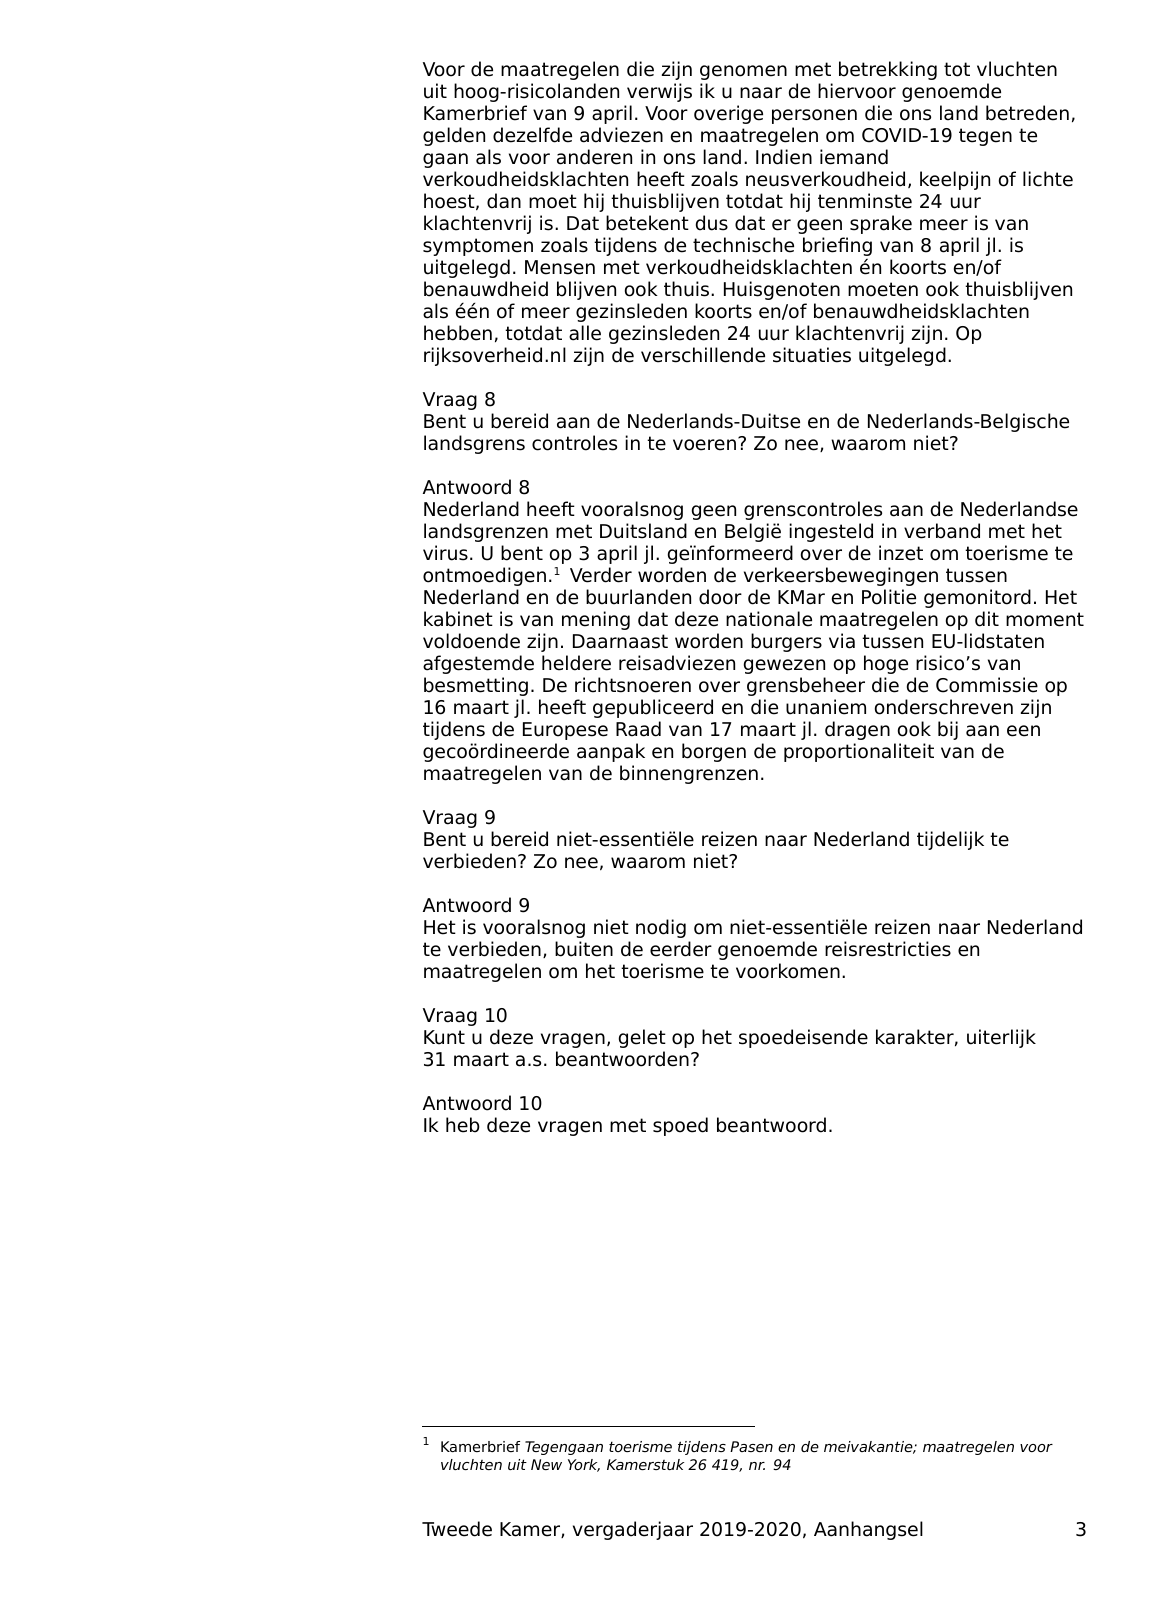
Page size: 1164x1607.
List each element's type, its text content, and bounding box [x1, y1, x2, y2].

text Antwoord 10 [422, 1093, 1087, 1115]
text Ik heb deze vragen met spoed beantwoord. [422, 1115, 1087, 1137]
text Nederland heeft vooralsnog geen grenscontroles aan de Nederlandse landsgrenzen met Duitsland en België ingesteld in verband met het virus. U bent op 3 april jl. geïnformeerd over de inzet om toerisme te ontmoedigen. Verder worden de verkeersbewegingen tussen Nederland en de buurlanden door de KMar en Politie gemonitord. Het kabinet is van mening dat deze nationale maatregelen op dit moment voldoende zijn. Daarnaast worden burgers via tussen EU-lidstaten afgestemde heldere reisadviezen gewezen op hoge risico’s van besmetting. De richtsnoeren over grensbeheer die de Commissie op 16 maart jl. heeft gepubliceerd en die unaniem onderschreven zijn tijdens de Europese Raad van 17 maart jl. dragen ook bij aan een gecoördineerde aanpak en borgen de proportionaliteit van de maatregelen van de binnengrenzen. [422, 499, 1087, 785]
text Vraag 10 [422, 1005, 1087, 1027]
text Het is vooralsnog niet nodig om niet-essentiële reizen naar Nederland te verbieden, buiten de eerder genoemde reisrestricties en maatregelen om het toerisme te voorkomen. [422, 917, 1087, 983]
text Voor de maatregelen die zijn genomen met betrekking tot vluchten uit hoog-risicolanden verwijs ik u naar de hiervoor genoemde Kamerbrief van 9 april. Voor overige personen die ons land betreden, gelden dezelfde adviezen en maatregelen om COVID-19 tegen te gaan als voor anderen in ons land. Indien iemand verkoudheidsklachten heeft zoals neusverkoudheid, keelpijn of lichte hoest, dan moet hij thuisblijven totdat hij tenminste 24 uur klachtenvrij is. Dat betekent dus dat er geen sprake meer is van symptomen zoals tijdens de technische briefing van 8 april jl. is uitgelegd. Mensen met verkoudheidsklachten én koorts en/of benauwdheid blijven ook thuis. Huisgenoten moeten ook thuisblijven als één of meer gezinsleden koorts en/of benauwdheidsklachten hebben, totdat alle gezinsleden 24 uur klachtenvrij zijn. Op rijksoverheid.nl zijn de verschillende situaties uitgelegd. [422, 59, 1087, 367]
text Kamerbrief Tegengaan toerisme tijdens Pasen en de meivakantie; maatregelen voor vluchten uit New York, Kamerstuk 26 419, nr. 94 [422, 1435, 1087, 1474]
text Kunt u deze vragen, gelet op het spoedeisende karakter, uiterlijk 31 maart a.s. beantwoorden? [422, 1027, 1087, 1071]
text Bent u bereid aan de Nederlands-Duitse en de Nederlands-Belgische landsgrens controles in te voeren? Zo nee, waarom niet? [422, 411, 1087, 455]
text Antwoord 8 [422, 477, 1087, 499]
text Antwoord 9 [422, 895, 1087, 917]
text Bent u bereid niet-essentiële reizen naar Nederland tijdelijk te verbieden? Zo nee, waarom niet? [422, 829, 1087, 873]
text Vraag 9 [422, 807, 1087, 829]
text Vraag 8 [422, 389, 1087, 411]
